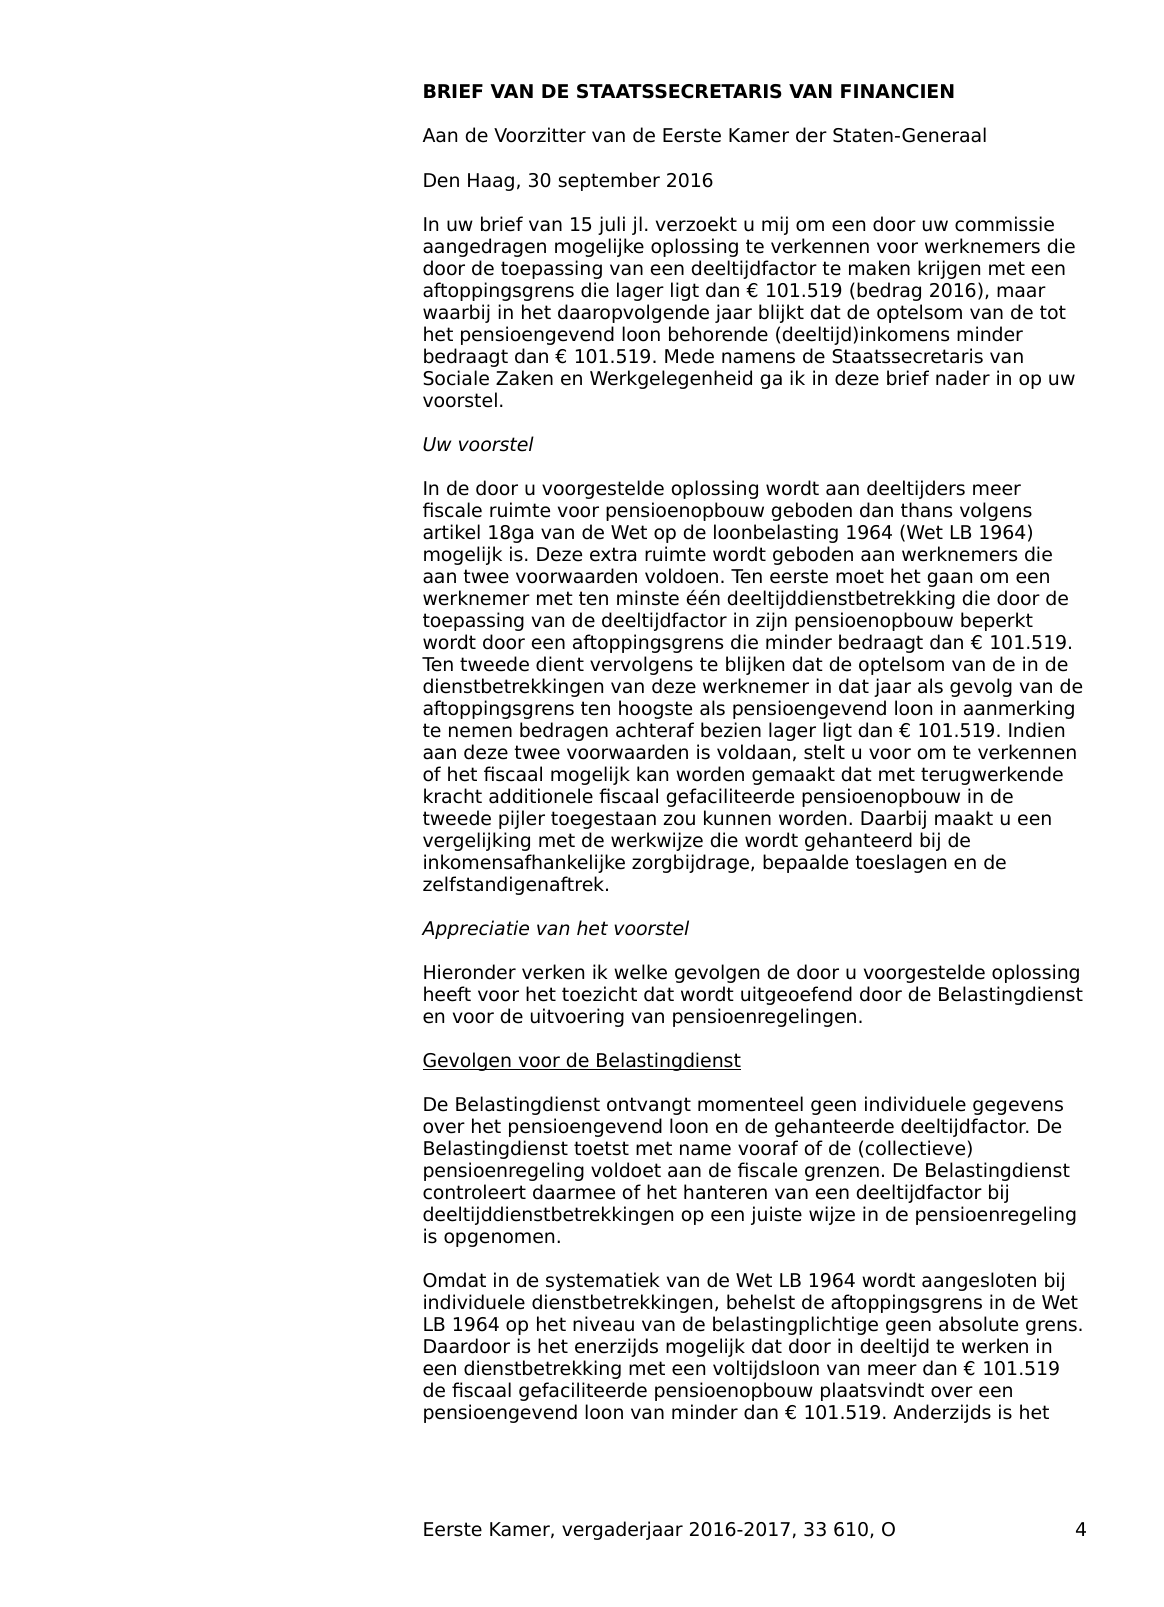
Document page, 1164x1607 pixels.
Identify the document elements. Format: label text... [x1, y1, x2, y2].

subtitle Gevolgen voor de Belastingdienst [422, 1050, 1087, 1072]
text Hieronder verken ik welke gevolgen de door u voorgestelde oplossing heeft voor het toezicht dat wordt uitgeoefend door de Belastingdienst en voor de uitvoering van pensioenregelingen. [422, 962, 1087, 1028]
text In uw brief van 15 juli jl. verzoekt u mij om een door uw commissie aangedragen mogelijke oplossing te verkennen voor werknemers die door de toepassing van een deeltijdfactor te maken krijgen met een aftoppingsgrens die lager ligt dan € 101.519 (bedrag 2016), maar waarbij in het daaropvolgende jaar blijkt dat de optelsom van de tot het pensioengevend loon behorende (deeltijd)inkomens minder bedraagt dan € 101.519. Mede namens de Staatssecretaris van Sociale Zaken en Werkgelegenheid ga ik in deze brief nader in op uw voorstel. [422, 214, 1087, 412]
text In de door u voorgestelde oplossing wordt aan deeltijders meer fiscale ruimte voor pensioenopbouw geboden dan thans volgens artikel 18ga van de Wet op de loonbelasting 1964 (Wet LB 1964) mogelijk is. Deze extra ruimte wordt geboden aan werknemers die aan twee voorwaarden voldoen. Ten eerste moet het gaan om een werknemer met ten minste één deeltijddienstbetrekking die door de toepassing van de deeltijdfactor in zijn pensioenopbouw beperkt wordt door een aftoppingsgrens die minder bedraagt dan € 101.519. Ten tweede dient vervolgens te blijken dat de optelsom van de in de dienstbetrekkingen van deze werknemer in dat jaar als gevolg van de aftoppingsgrens ten hoogste als pensioengevend loon in aanmerking te nemen bedragen achteraf bezien lager ligt dan € 101.519. Indien aan deze twee voorwaarden is voldaan, stelt u voor om te verkennen of het fiscaal mogelijk kan worden gemaakt dat met terugwerkende kracht additionele fiscaal gefaciliteerde pensioenopbouw in de tweede pijler toegestaan zou kunnen worden. Daarbij maakt u een vergelijking met de werkwijze die wordt gehanteerd bij de inkomensafhankelijke zorgbijdrage, bepaalde toeslagen en de zelfstandigenaftrek. [422, 478, 1087, 896]
text Omdat in de systematiek van de Wet LB 1964 wordt aangesloten bij individuele dienstbetrekkingen, behelst de aftoppingsgrens in de Wet LB 1964 op het niveau van de belastingplichtige geen absolute grens. Daardoor is het enerzijds mogelijk dat door in deeltijd te werken in een dienstbetrekking met een voltijdsloon van meer dan € 101.519 de fiscaal gefaciliteerde pensioenopbouw plaatsvindt over een pensioengevend loon van minder dan € 101.519. Anderzijds is het [422, 1270, 1087, 1424]
text Aan de Voorzitter van de Eerste Kamer der Staten-Generaal [422, 125, 1087, 147]
text De Belastingdienst ontvangt momenteel geen individuele gegevens over het pensioengevend loon en de gehanteerde deeltijdfactor. De Belastingdienst toetst met name vooraf of de (collectieve) pensioenregeling voldoet aan de fiscale grenzen. De Belastingdienst controleert daarmee of het hanteren van een deeltijdfactor bij deeltijddienstbetrekkingen op een juiste wijze in de pensioenregeling is opgenomen. [422, 1094, 1087, 1248]
subtitle BRIEF VAN DE STAATSSECRETARIS VAN FINANCIEN [422, 81, 1087, 103]
subtitle Uw voorstel [422, 434, 1087, 456]
text Den Haag, 30 september 2016 [422, 169, 1087, 192]
subtitle Appreciatie van het voorstel [422, 918, 1087, 940]
